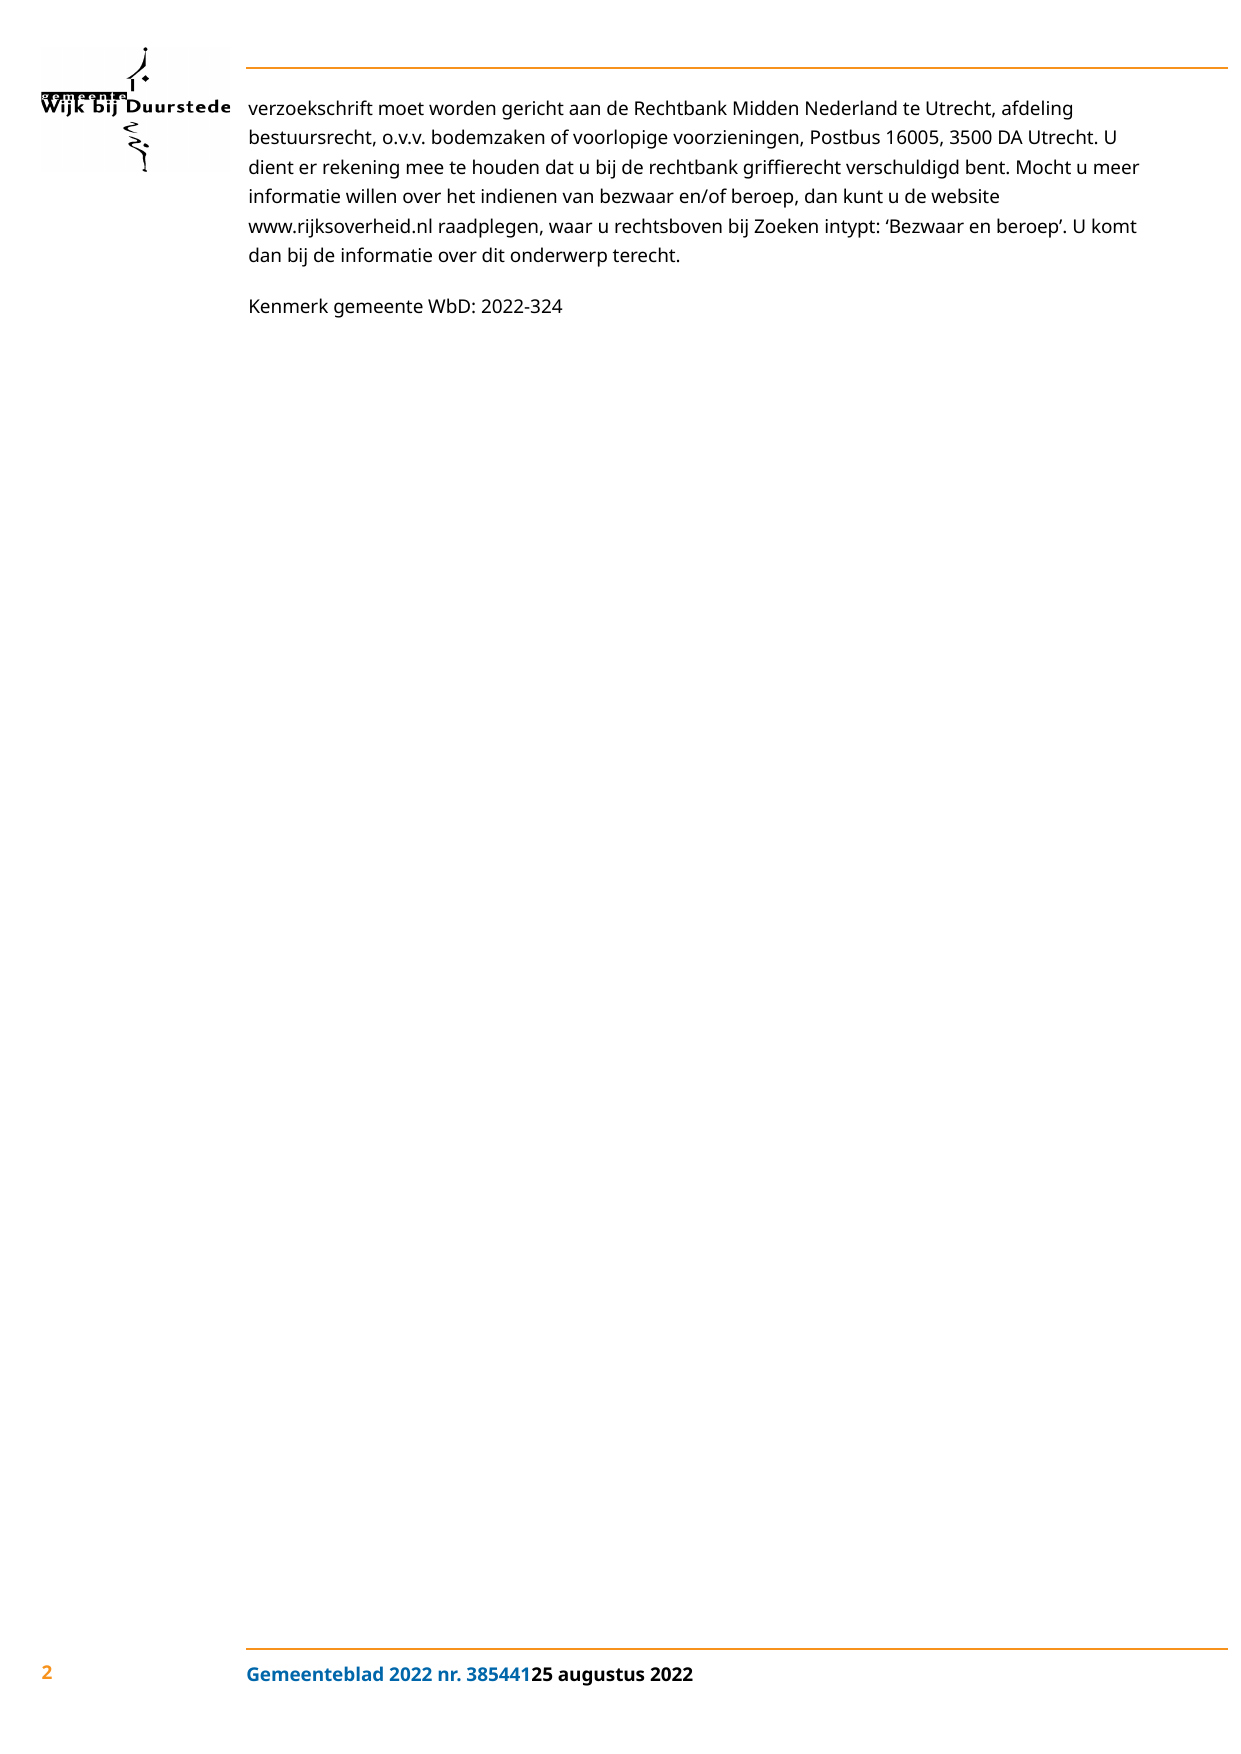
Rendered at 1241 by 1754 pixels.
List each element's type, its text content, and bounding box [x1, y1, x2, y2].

text Kenmerk gemeente WbD: 2022-324 [248, 293, 1152, 319]
text verzoekschrift moet worden gericht aan de Rechtbank Midden Nederland te Utrecht, afdeling bestuursrecht, o.v.v. bodemzaken of voorlopige voorzieningen, Postbus 16005, 3500 DA Utrecht. U dient er rekening mee te houden dat u bij de rechtbank griffierecht verschuldigd bent. Mocht u meer informatie willen over het indienen van bezwaar en/of beroep, dan kunt u de website www.rijksoverheid.nl raadplegen, waar u rechtsboven bij Zoeken intypt: ‘Bezwaar en beroep’. U komt dan bij de informatie over dit onderwerp terecht. [248, 95, 1152, 268]
picture [41, 47, 231, 172]
